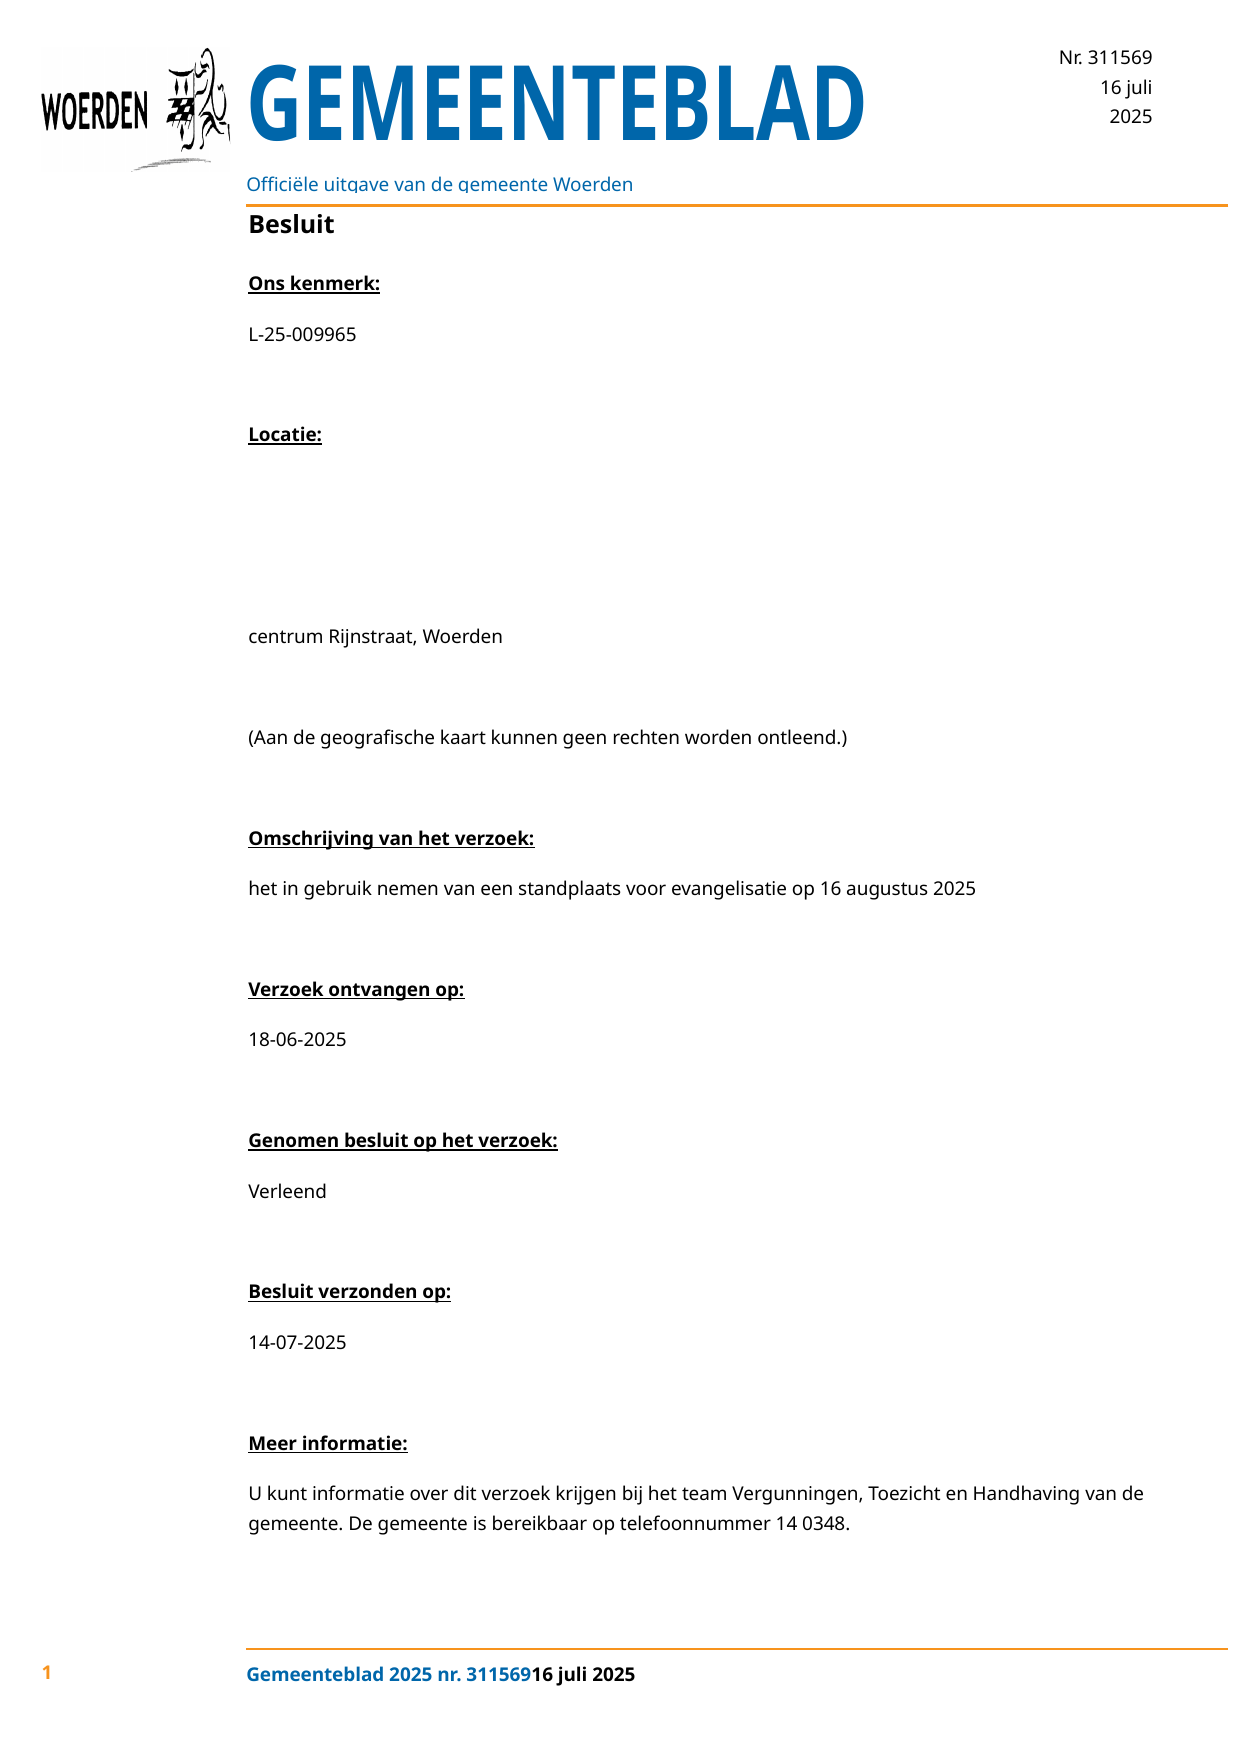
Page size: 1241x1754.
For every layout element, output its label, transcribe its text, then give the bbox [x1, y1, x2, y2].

picture [41, 47, 231, 172]
text Locatie: [248, 422, 1152, 447]
text 18-06-2025 [248, 1027, 1152, 1052]
text centrum Rijnstraat, Woerden [248, 623, 1152, 649]
text het in gebruik nemen van een standplaats voor evangelisatie op 16 augustus 2025 [248, 875, 1152, 901]
text Verzoek ontvangen op: [248, 976, 1152, 1002]
text Genomen besluit op het verzoek: [248, 1127, 1152, 1153]
text L-25-009965 [248, 321, 1152, 346]
text Omschrijving van het verzoek: [248, 825, 1152, 851]
text Ons kenmerk: [248, 270, 1152, 296]
text Besluit [248, 207, 1152, 241]
text 14-07-2025 [248, 1329, 1152, 1355]
text Meer informatie: [248, 1430, 1152, 1456]
text Verleend [248, 1178, 1152, 1203]
text U kunt informatie over dit verzoek krijgen bij het team Vergunningen, Toezicht en Handhaving van de gemeente. De gemeente is bereikbaar op telefoonnummer 14 0348. [248, 1480, 1152, 1536]
text Besluit verzonden op: [248, 1279, 1152, 1304]
text (Aan de geografische kaart kunnen geen rechten worden ontleend.) [248, 724, 1152, 750]
